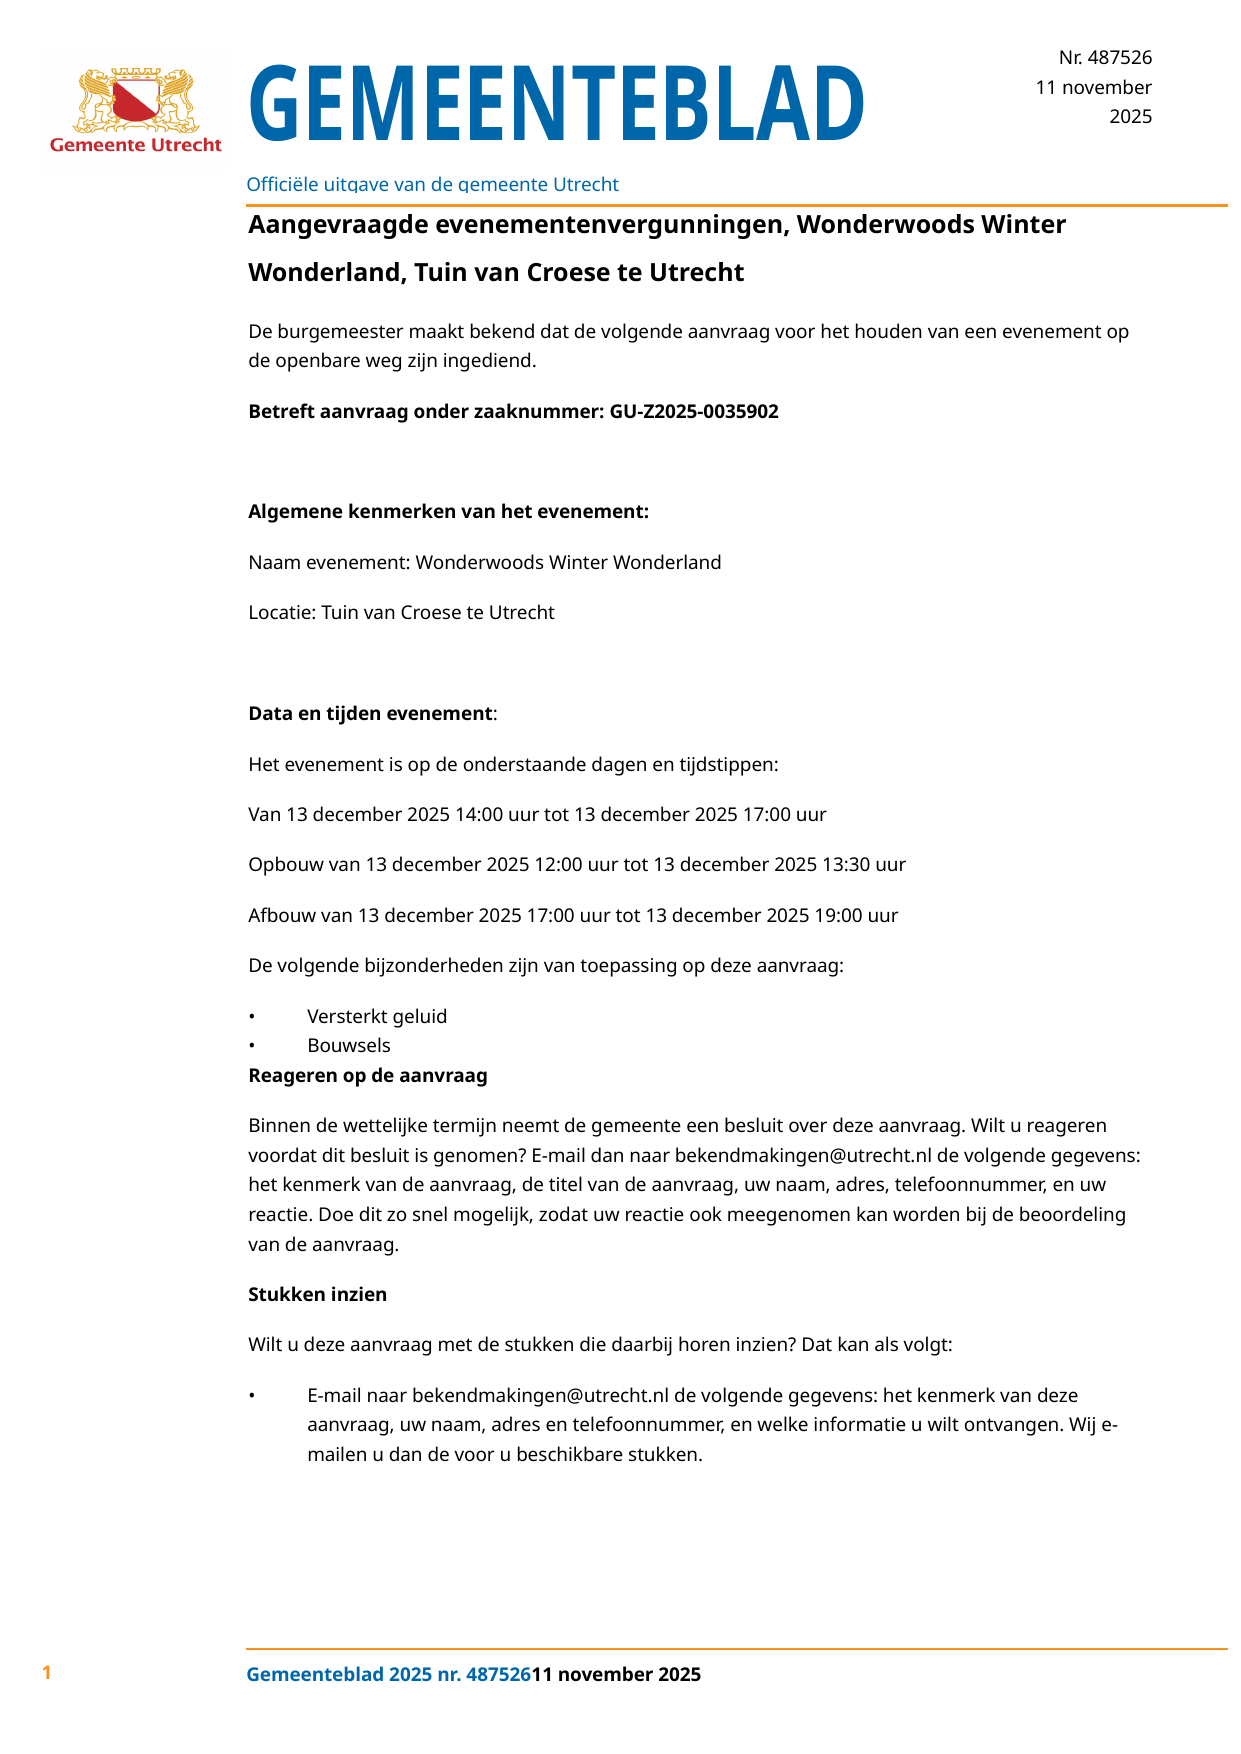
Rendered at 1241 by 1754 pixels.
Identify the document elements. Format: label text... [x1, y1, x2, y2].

text Wilt u deze aanvraag met de stukken die daarbij horen inzien? Dat kan als volgt: [248, 1332, 1152, 1357]
text Reageren op de aanvraag [248, 1062, 1152, 1088]
text Algemene kenmerken van het evenement: [248, 499, 1152, 524]
text Binnen de wettelijke termijn neemt de gemeente een besluit over deze aanvraag. Wilt u reageren voordat dit besluit is genomen? E-mail dan naar bekendmakingen@utrecht.nl de volgende gegevens: het kenmerk van de aanvraag, de titel van de aanvraag, uw naam, adres, telefoonnummer, en uw reactie. Doe dit zo snel mogelijk, zodat uw reactie ook meegenomen kan worden bij de beoordeling van de aanvraag. [248, 1112, 1152, 1257]
text Het evenement is op de onderstaande dagen en tijdstippen: [248, 751, 1152, 777]
text De volgende bijzonderheden zijn van toepassing op deze aanvraag: [248, 952, 1152, 978]
text De burgemeester maakt bekend dat de volgende aanvraag voor het houden van een evenement op de openbare weg zijn ingediend. [248, 318, 1152, 373]
list Bouwsels [248, 1032, 1152, 1058]
text Data en tijden evenement: [248, 700, 1152, 726]
text Betreft aanvraag onder zaaknummer: GU-Z2025-0035902 [248, 398, 1152, 424]
text Locatie: Tuin van Croese te Utrecht [248, 599, 1152, 625]
list Versterkt geluid [248, 1003, 1152, 1029]
text Stukken inzien [248, 1281, 1152, 1307]
text Aangevraagde evenementenvergunningen, Wonderwoods Winter Wonderland, Tuin van Croese te Utrecht [248, 207, 1152, 288]
text Naam evenement: Wonderwoods Winter Wonderland [248, 549, 1152, 575]
text Van 13 december 2025 14:00 uur tot 13 december 2025 17:00 uur [248, 801, 1152, 827]
text Afbouw van 13 december 2025 17:00 uur tot 13 december 2025 19:00 uur [248, 902, 1152, 928]
picture [41, 47, 231, 172]
text Opbouw van 13 december 2025 12:00 uur tot 13 december 2025 13:30 uur [248, 852, 1152, 877]
list E-mail naar bekendmakingen@utrecht.nl de volgende gegevens: het kenmerk van deze aanvraag, uw naam, adres en telefoonnummer, en welke informatie u wilt ontvangen. Wij e-mailen u dan de voor u beschikbare stukken. [248, 1382, 1152, 1467]
